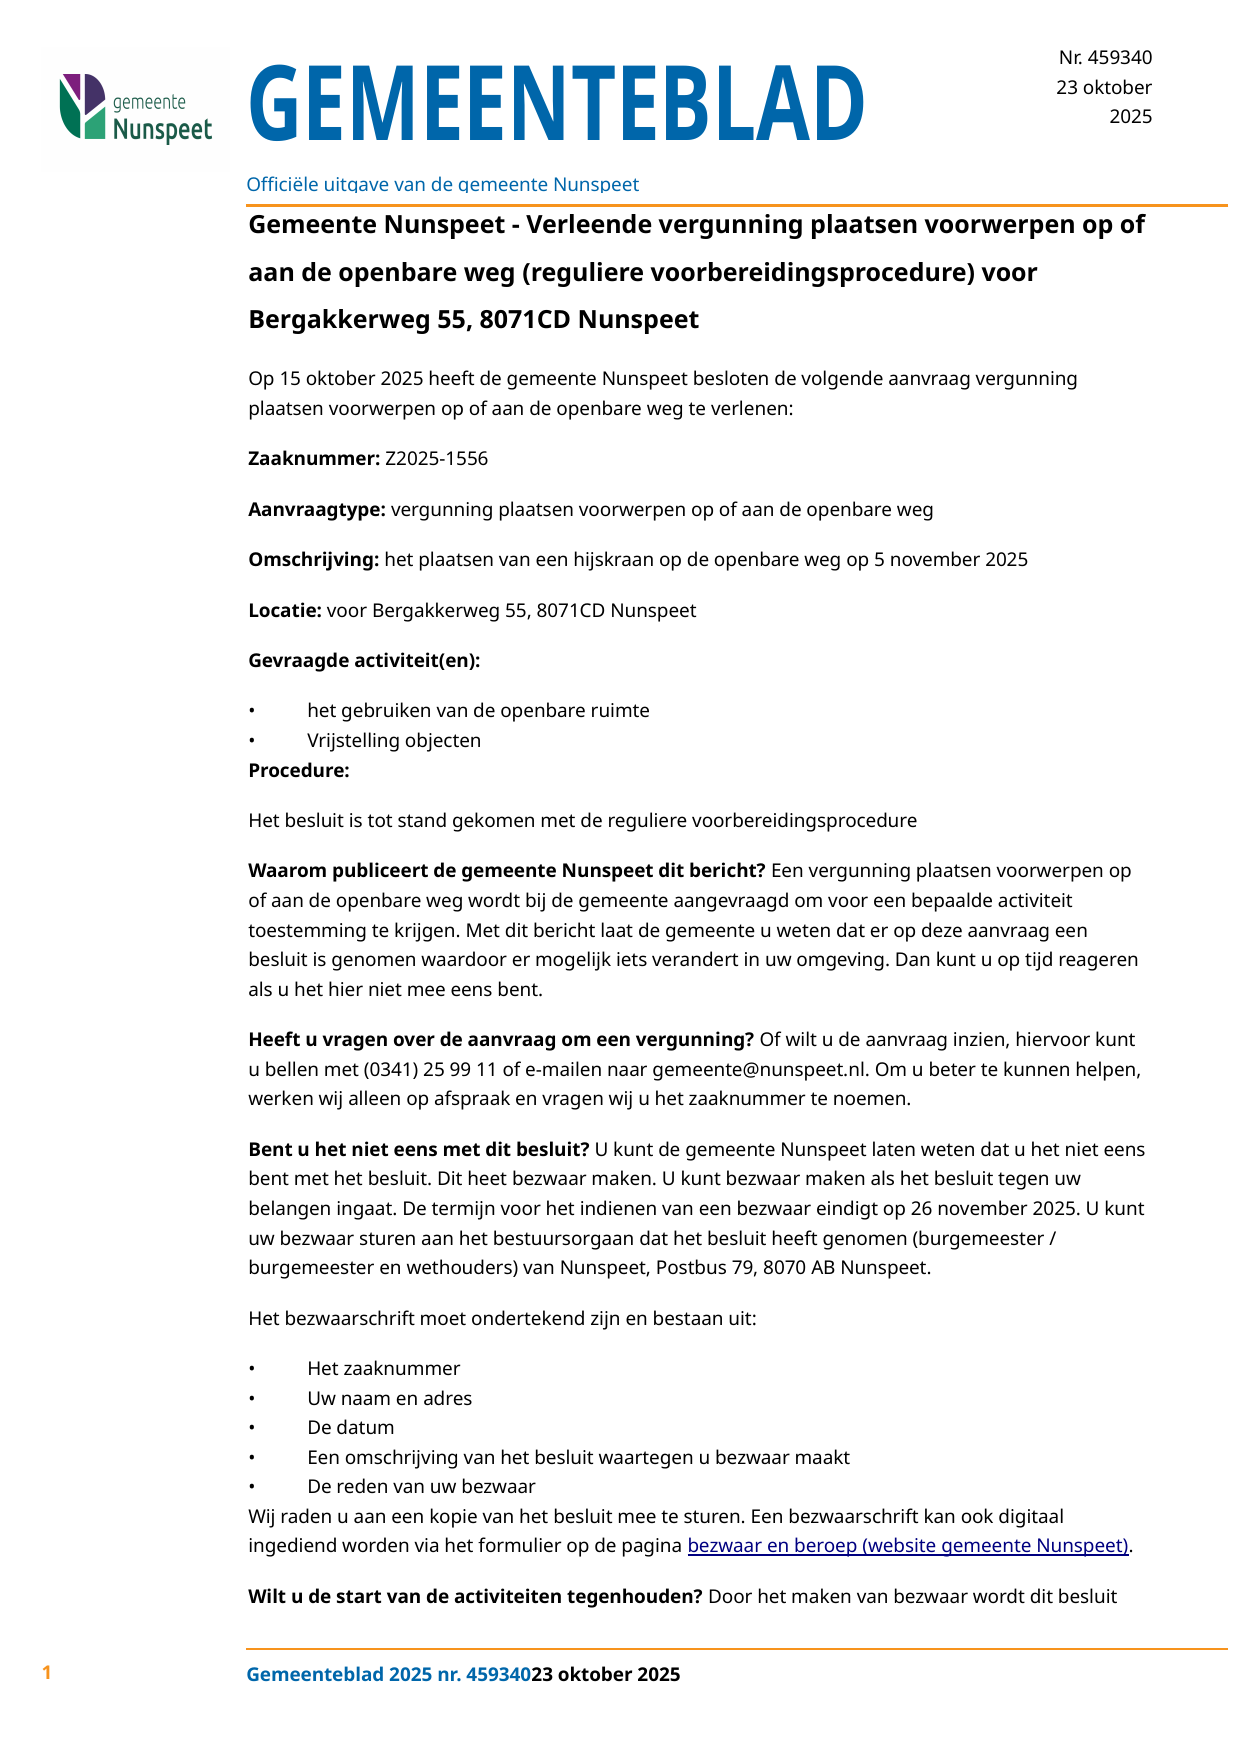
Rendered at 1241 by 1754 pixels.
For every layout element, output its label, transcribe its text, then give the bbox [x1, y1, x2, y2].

list Uw naam en adres [248, 1385, 1152, 1410]
list De reden van uw bezwaar [248, 1473, 1152, 1499]
text Gevraagde activiteit(en): [248, 647, 1152, 673]
text Op 15 oktober 2025 heeft de gemeente Nunspeet besloten de volgende aanvraag vergunning plaatsen voorwerpen op of aan de openbare weg te verlenen: [248, 366, 1152, 421]
text Aanvraagtype: vergunning plaatsen voorwerpen op of aan de openbare weg [248, 496, 1152, 522]
text Wij raden u aan een kopie van het besluit mee te sturen. Een bezwaarschrift kan ook digitaal ingediend worden via het formulier op de pagina bezwaar en beroep (website gemeente Nunspeet). [248, 1503, 1152, 1558]
list De datum [248, 1414, 1152, 1440]
text Het bezwaarschrift moet ondertekend zijn en bestaan uit: [248, 1305, 1152, 1330]
text Zaaknummer: Z2025-1556 [248, 446, 1152, 471]
list het gebruiken van de openbare ruimte [248, 698, 1152, 723]
text Procedure: [248, 757, 1152, 782]
text Heeft u vragen over de aanvraag om een vergunning? Of wilt u de aanvraag inzien, hiervoor kunt u bellen met (0341) 25 99 11 of e-mailen naar gemeente@nunspeet.nl. Om u beter te kunnen helpen, werken wij alleen op afspraak en vragen wij u het zaaknummer te noemen. [248, 1026, 1152, 1111]
text Het besluit is tot stand gekomen met de reguliere voorbereidingsprocedure [248, 807, 1152, 833]
text Bent u het niet eens met dit besluit? U kunt de gemeente Nunspeet laten weten dat u het niet eens bent met het besluit. Dit heet bezwaar maken. U kunt bezwaar maken als het besluit tegen uw belangen ingaat. De termijn voor het indienen van een bezwaar eindigt op 26 november 2025. U kunt uw bezwaar sturen aan het bestuursorgaan dat het besluit heeft genomen (burgemeester / burgemeester en wethouders) van Nunspeet, Postbus 79, 8070 AB Nunspeet. [248, 1136, 1152, 1280]
text Wilt u de start van de activiteiten tegenhouden? Door het maken van bezwaar wordt dit besluit [248, 1583, 1152, 1609]
text Waarom publiceert de gemeente Nunspeet dit bericht? Een vergunning plaatsen voorwerpen op of aan de openbare weg wordt bij de gemeente aangevraagd om voor een bepaalde activiteit toestemming te krijgen. Met dit bericht laat de gemeente u weten dat er op deze aanvraag een besluit is genomen waardoor er mogelijk iets verandert in uw omgeving. Dan kunt u op tijd reageren als u het hier niet mee eens bent. [248, 858, 1152, 1002]
text Gemeente Nunspeet - Verleende vergunning plaatsen voorwerpen op of aan de openbare weg (reguliere voorbereidingsprocedure) voor Bergakkerweg 55, 8071CD Nunspeet [248, 207, 1152, 336]
text Omschrijving: het plaatsen van een hijskraan op de openbare weg op 5 november 2025 [248, 546, 1152, 572]
picture [41, 47, 231, 172]
text Locatie: voor Bergakkerweg 55, 8071CD Nunspeet [248, 597, 1152, 622]
list Het zaaknummer [248, 1355, 1152, 1381]
list Een omschrijving van het besluit waartegen u bezwaar maakt [248, 1444, 1152, 1469]
list Vrijstelling objecten [248, 727, 1152, 753]
